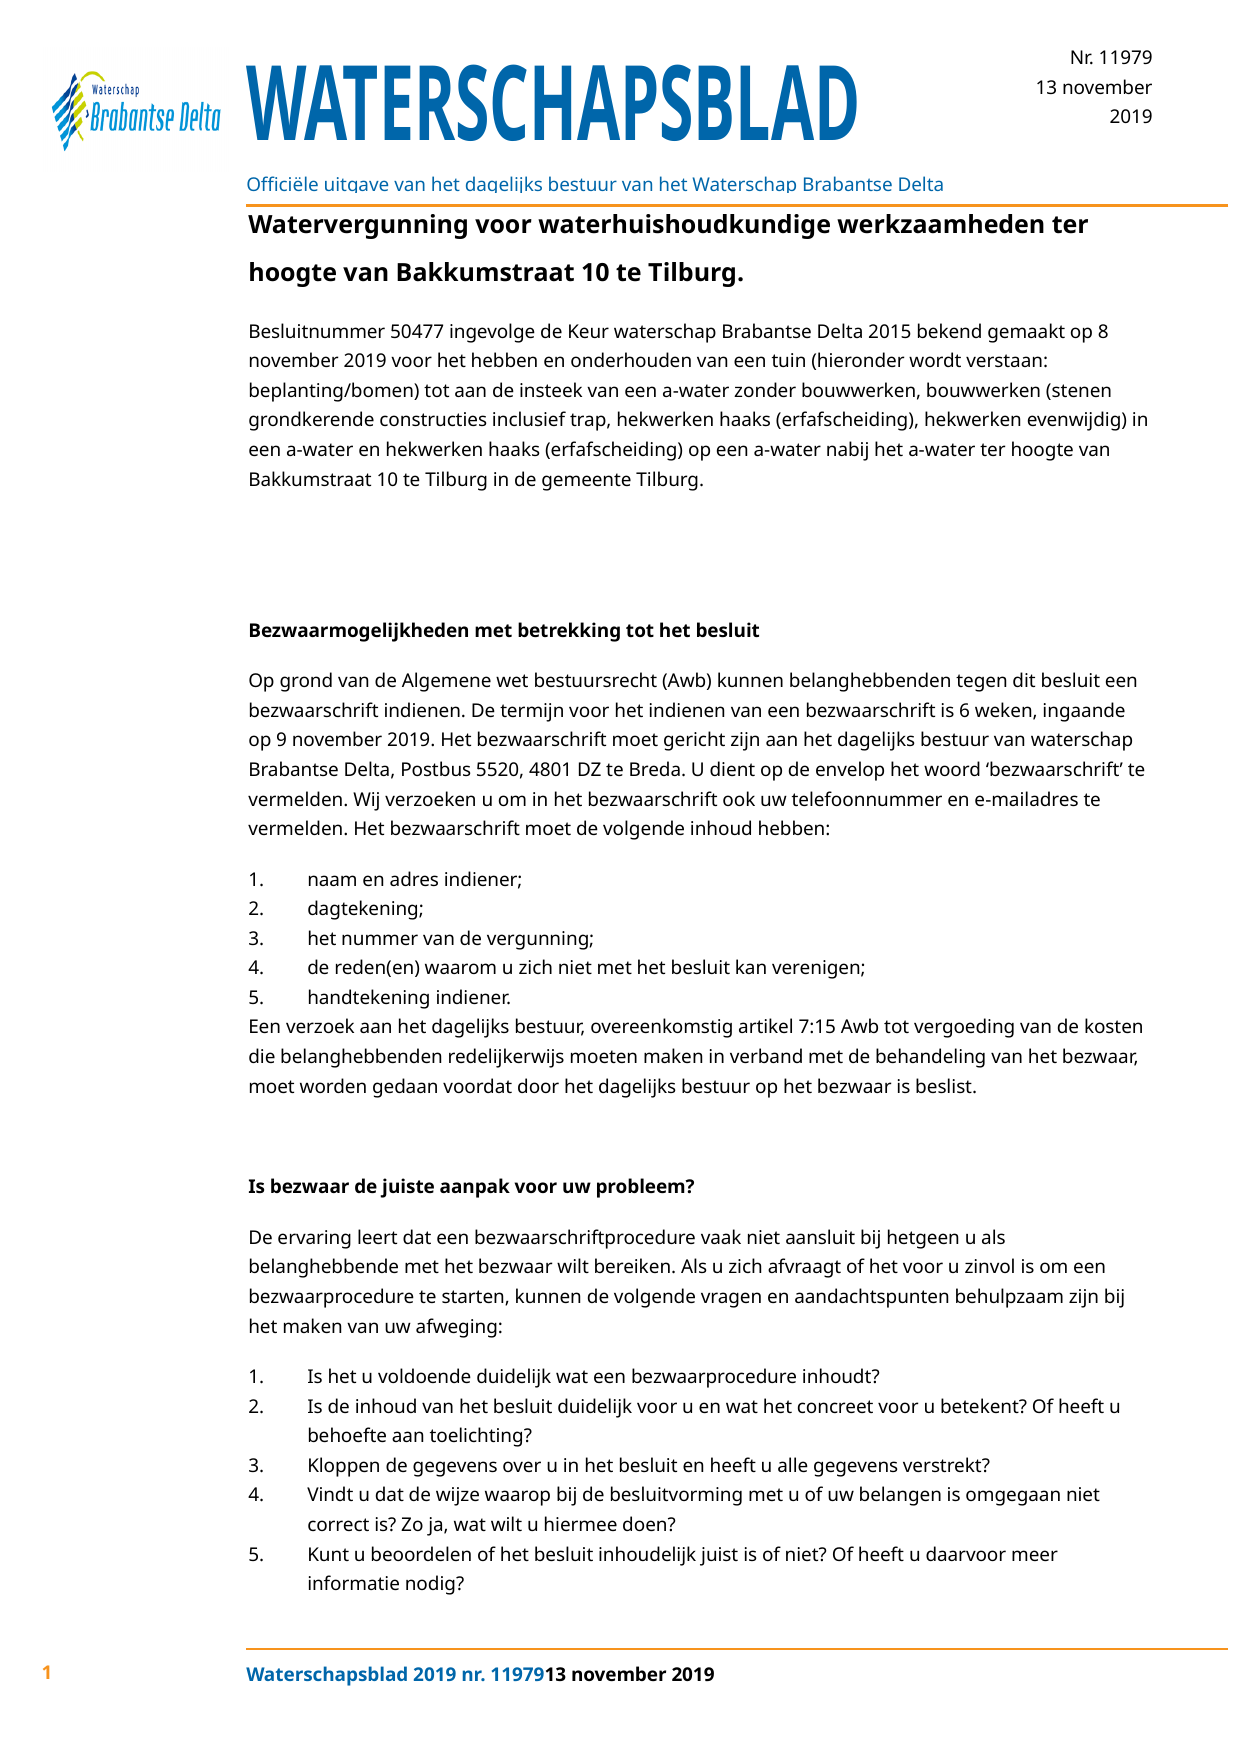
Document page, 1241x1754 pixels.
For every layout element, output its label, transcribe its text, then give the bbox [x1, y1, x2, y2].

list het nummer van de vergunning; [248, 925, 1152, 951]
text Besluitnummer 50477 ingevolge de Keur waterschap Brabantse Delta 2015 bekend gemaakt op 8 november 2019 voor het hebben en onderhouden van een tuin (hieronder wordt verstaan: beplanting/bomen) tot aan de insteek van een a-water zonder bouwwerken, bouwwerken (stenen grondkerende constructies inclusief trap, hekwerken haaks (erfafscheiding), hekwerken evenwijdig) in een a-water en hekwerken haaks (erfafscheiding) op een a-water nabij het a-water ter hoogte van Bakkumstraat 10 te Tilburg in de gemeente Tilburg. [248, 318, 1152, 492]
list handtekening indiener. [248, 984, 1152, 1010]
text Op grond van de Algemene wet bestuursrecht (Awb) kunnen belanghebbenden tegen dit besluit een bezwaarschrift indienen. De termijn voor het indienen van een bezwaarschrift is 6 weken, ingaande op 9 november 2019. Het bezwaarschrift moet gericht zijn aan het dagelijks bestuur van waterschap Brabantse Delta, Postbus 5520, 4801 DZ te Breda. U dient op de envelop het woord ‘bezwaarschrift’ te vermelden. Wij verzoeken u om in het bezwaarschrift ook uw telefoonnummer en e‑mailadres te vermelden. Het bezwaarschrift moet de volgende inhoud hebben: [248, 667, 1152, 841]
list dagtekening; [248, 895, 1152, 921]
list de reden(en) waarom u zich niet met het besluit kan verenigen; [248, 954, 1152, 980]
text Watervergunning voor waterhuishoudkundige werkzaamheden ter hoogte van Bakkumstraat 10 te Tilburg. [248, 207, 1152, 288]
text Bezwaarmogelijkheden met betrekking tot het besluit [248, 617, 1152, 643]
text Is bezwaar de juiste aanpak voor uw probleem? [248, 1174, 1152, 1199]
picture [41, 47, 231, 172]
text De ervaring leert dat een bezwaarschriftprocedure vaak niet aansluit bij hetgeen u als belanghebbende met het bezwaar wilt bereiken. Als u zich afvraagt of het voor u zinvol is om een bezwaarprocedure te starten, kunnen de volgende vragen en aandachtspunten behulpzaam zijn bij het maken van uw afweging: [248, 1224, 1152, 1339]
text Een verzoek aan het dagelijks bestuur, overeenkomstig artikel 7:15 Awb tot vergoeding van de kosten die belanghebbenden redelijkerwijs moeten maken in verband met de behandeling van het bezwaar, moet worden gedaan voordat door het dagelijks bestuur op het bezwaar is beslist. [248, 1014, 1152, 1099]
list naam en adres indiener; [248, 866, 1152, 892]
list Vindt u dat de wijze waarop bij de besluitvorming met u of uw belangen is omgegaan niet correct is? Zo ja, wat wilt u hiermee doen? [248, 1482, 1152, 1537]
list Kunt u beoordelen of het besluit inhoudelijk juist is of niet? Of heeft u daarvoor meer informatie nodig? [248, 1541, 1152, 1596]
list Kloppen de gegevens over u in het besluit en heeft u alle gegevens verstrekt? [248, 1452, 1152, 1478]
list Is de inhoud van het besluit duidelijk voor u en wat het concreet voor u betekent? Of heeft u behoefte aan toelichting? [248, 1393, 1152, 1448]
list Is het u voldoende duidelijk wat een bezwaarprocedure inhoudt? [248, 1363, 1152, 1389]
